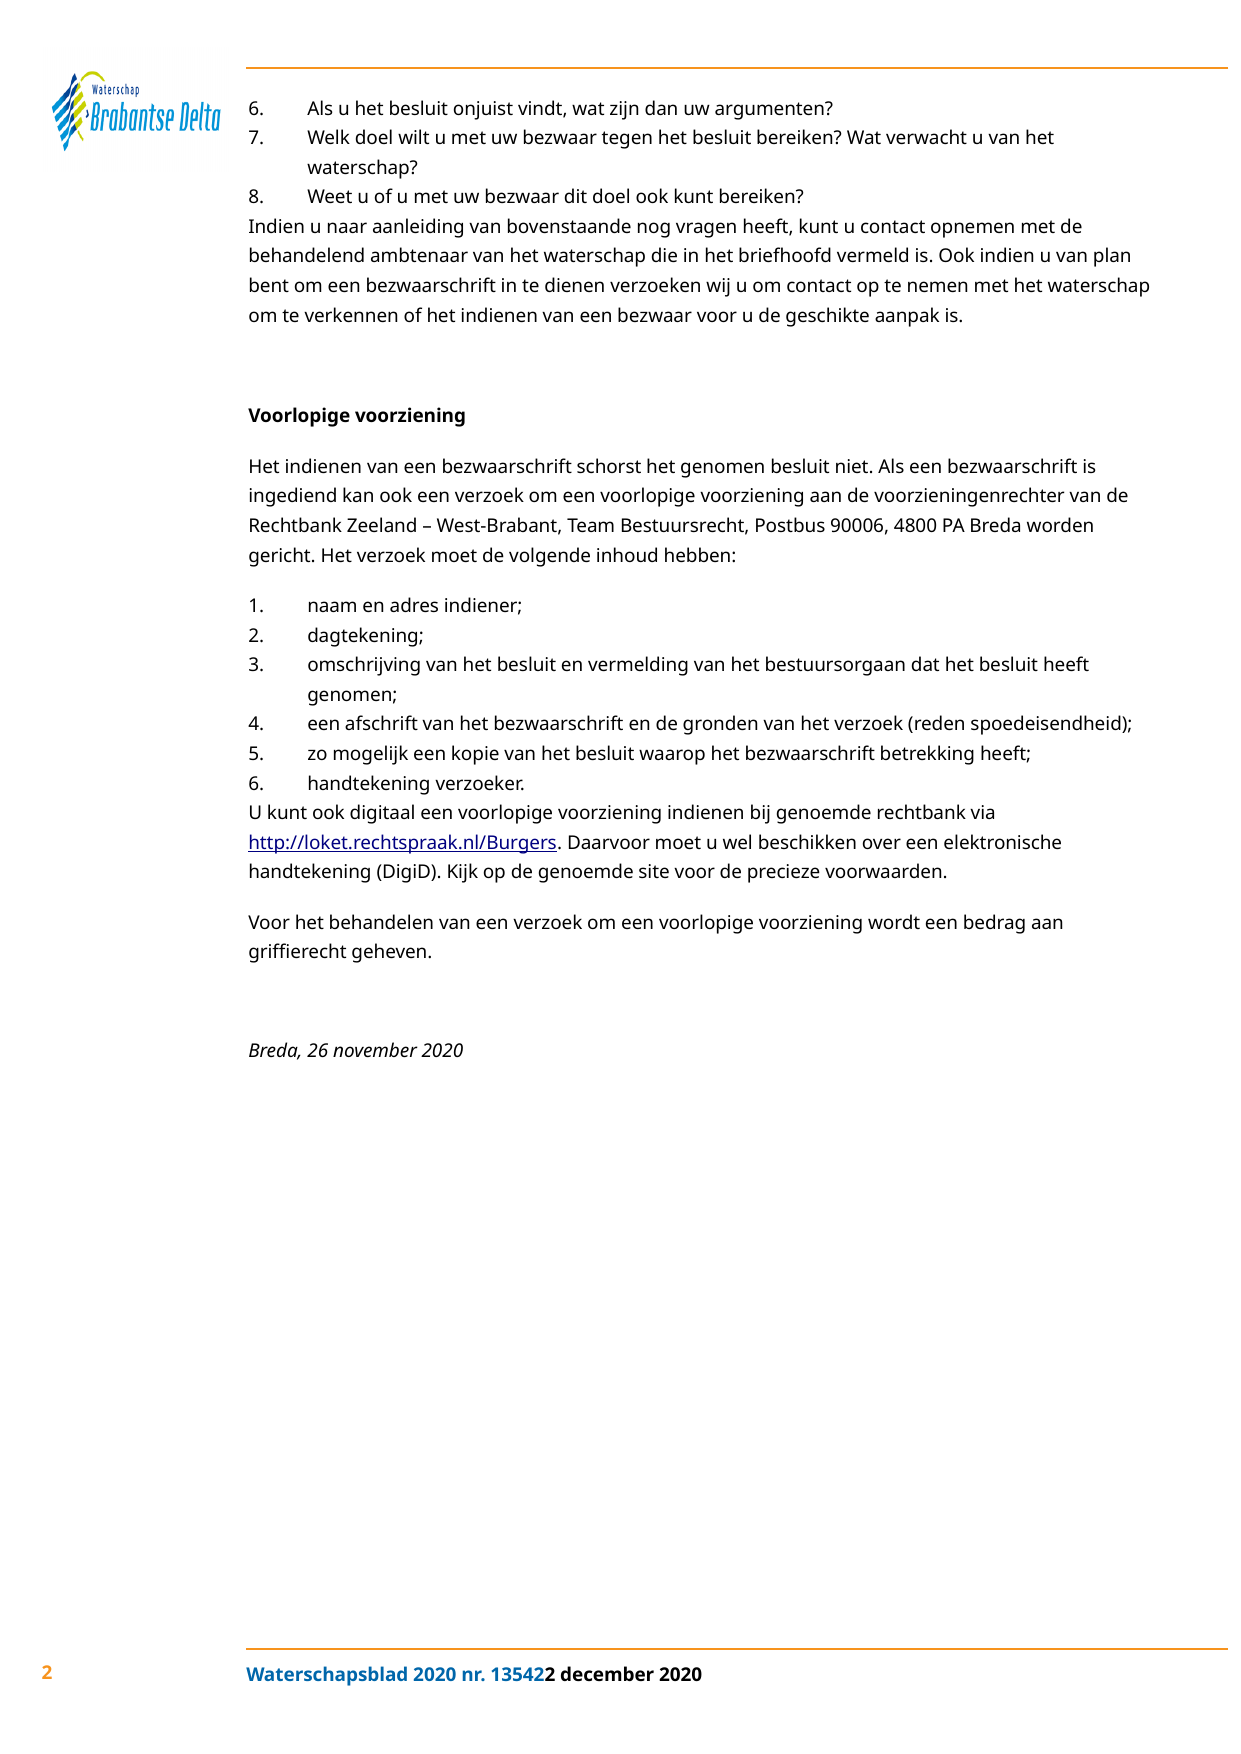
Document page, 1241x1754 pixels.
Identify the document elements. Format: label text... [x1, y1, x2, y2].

list dagtekening; [248, 622, 1152, 648]
list Welk doel wilt u met uw bezwaar tegen het besluit bereiken? Wat verwacht u van het waterschap? [248, 124, 1152, 180]
picture [41, 47, 231, 172]
text Voorlopige voorziening [248, 403, 1152, 428]
list naam en adres indiener; [248, 592, 1152, 618]
text Het indienen van een bezwaarschrift schorst het genomen besluit niet. Als een bezwaarschrift is ingediend kan ook een verzoek om een voorlopige voorziening aan de voorzieningenrechter van de Rechtbank Zeeland – West-Brabant, Team Bestuursrecht, Postbus 90006, 4800 PA Breda worden gericht. Het verzoek moet de volgende inhoud hebben: [248, 453, 1152, 568]
list zo mogelijk een kopie van het besluit waarop het bezwaarschrift betrekking heeft; [248, 740, 1152, 766]
text U kunt ook digitaal een voorlopige voorziening indienen bij genoemde rechtbank via http://loket.rechtspraak.nl/Burgers. Daarvoor moet u wel beschikken over een elektronische handtekening (DigiD). Kijk op de genoemde site voor de precieze voorwaarden. [248, 799, 1152, 884]
list handtekening verzoeker. [248, 770, 1152, 796]
list een afschrift van het bezwaarschrift en de gronden van het verzoek (reden spoedeisendheid); [248, 711, 1152, 736]
text Indien u naar aanleiding van bovenstaande nog vragen heeft, kunt u contact opnemen met de behandelend ambtenaar van het waterschap die in het briefhoofd vermeld is. Ook indien u van plan bent om een bezwaarschrift in te dienen verzoeken wij u om contact op te nemen met het waterschap om te verkennen of het indienen van een bezwaar voor u de geschikte aanpak is. [248, 213, 1152, 328]
list omschrijving van het besluit en vermelding van het bestuursorgaan dat het besluit heeft genomen; [248, 651, 1152, 707]
text Breda, 26 november 2020 [248, 1037, 1152, 1062]
list Als u het besluit onjuist vindt, wat zijn dan uw argumenten? [248, 95, 1152, 121]
list Weet u of u met uw bezwaar dit doel ook kunt bereiken? [248, 183, 1152, 209]
text Voor het behandelen van een verzoek om een voorlopige voorziening wordt een bedrag aan griffierecht geheven. [248, 909, 1152, 964]
